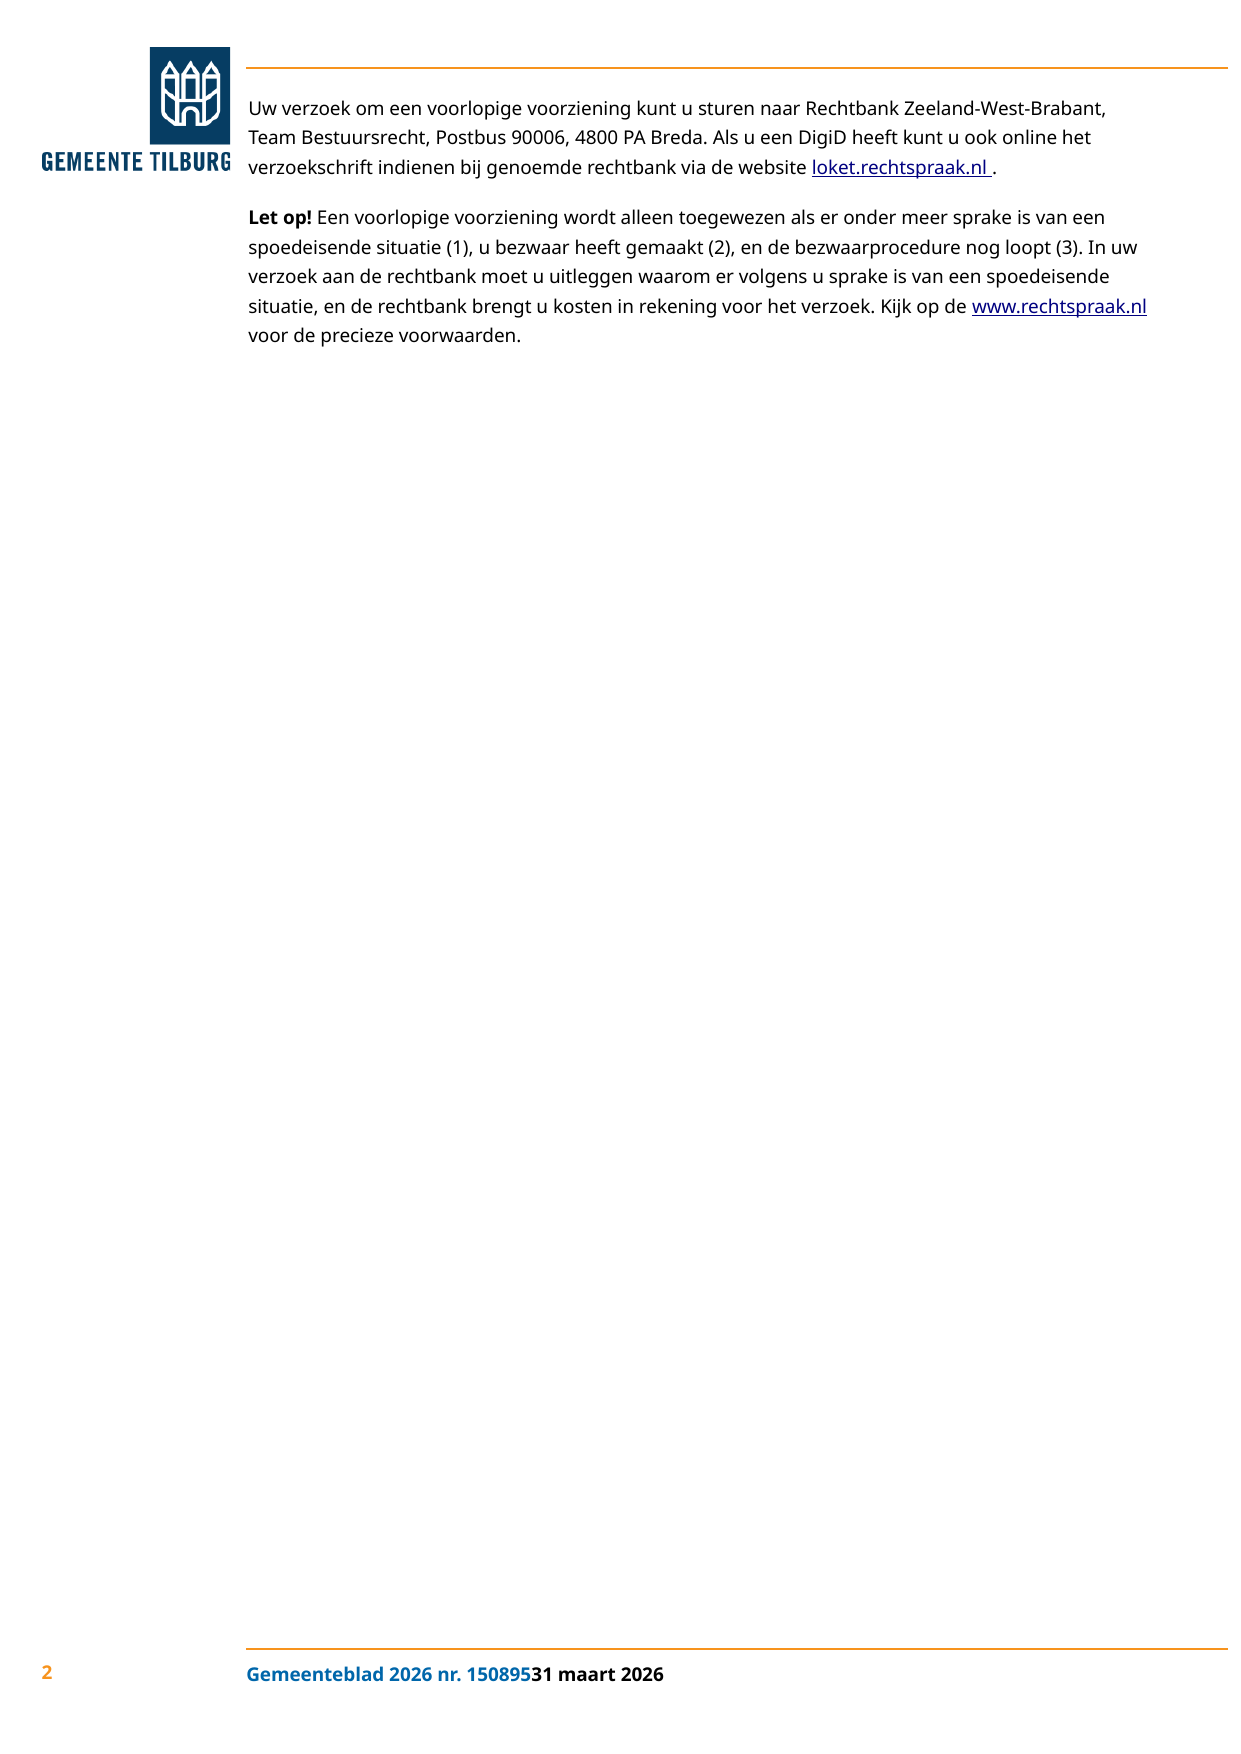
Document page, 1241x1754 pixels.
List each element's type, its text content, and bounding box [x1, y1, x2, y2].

text Let op! Een voorlopige voorziening wordt alleen toegewezen als er onder meer sprake is van een spoedeisende situatie (1), u bezwaar heeft gemaakt (2), en de bezwaarprocedure nog loopt (3). In uw verzoek aan de rechtbank moet u uitleggen waarom er volgens u sprake is van een spoedeisende situatie, en de rechtbank brengt u kosten in rekening voor het verzoek. Kijk op de www.rechtspraak.nl voor de precieze voorwaarden. [248, 204, 1152, 348]
picture [41, 47, 231, 172]
text Uw verzoek om een voorlopige voorziening kunt u sturen naar Rechtbank Zeeland-West-Brabant, Team Bestuursrecht, Postbus 90006, 4800 PA Breda. Als u een DigiD heeft kunt u ook online het verzoekschrift indienen bij genoemde rechtbank via de website loket.rechtspraak.nl . [248, 95, 1152, 180]
